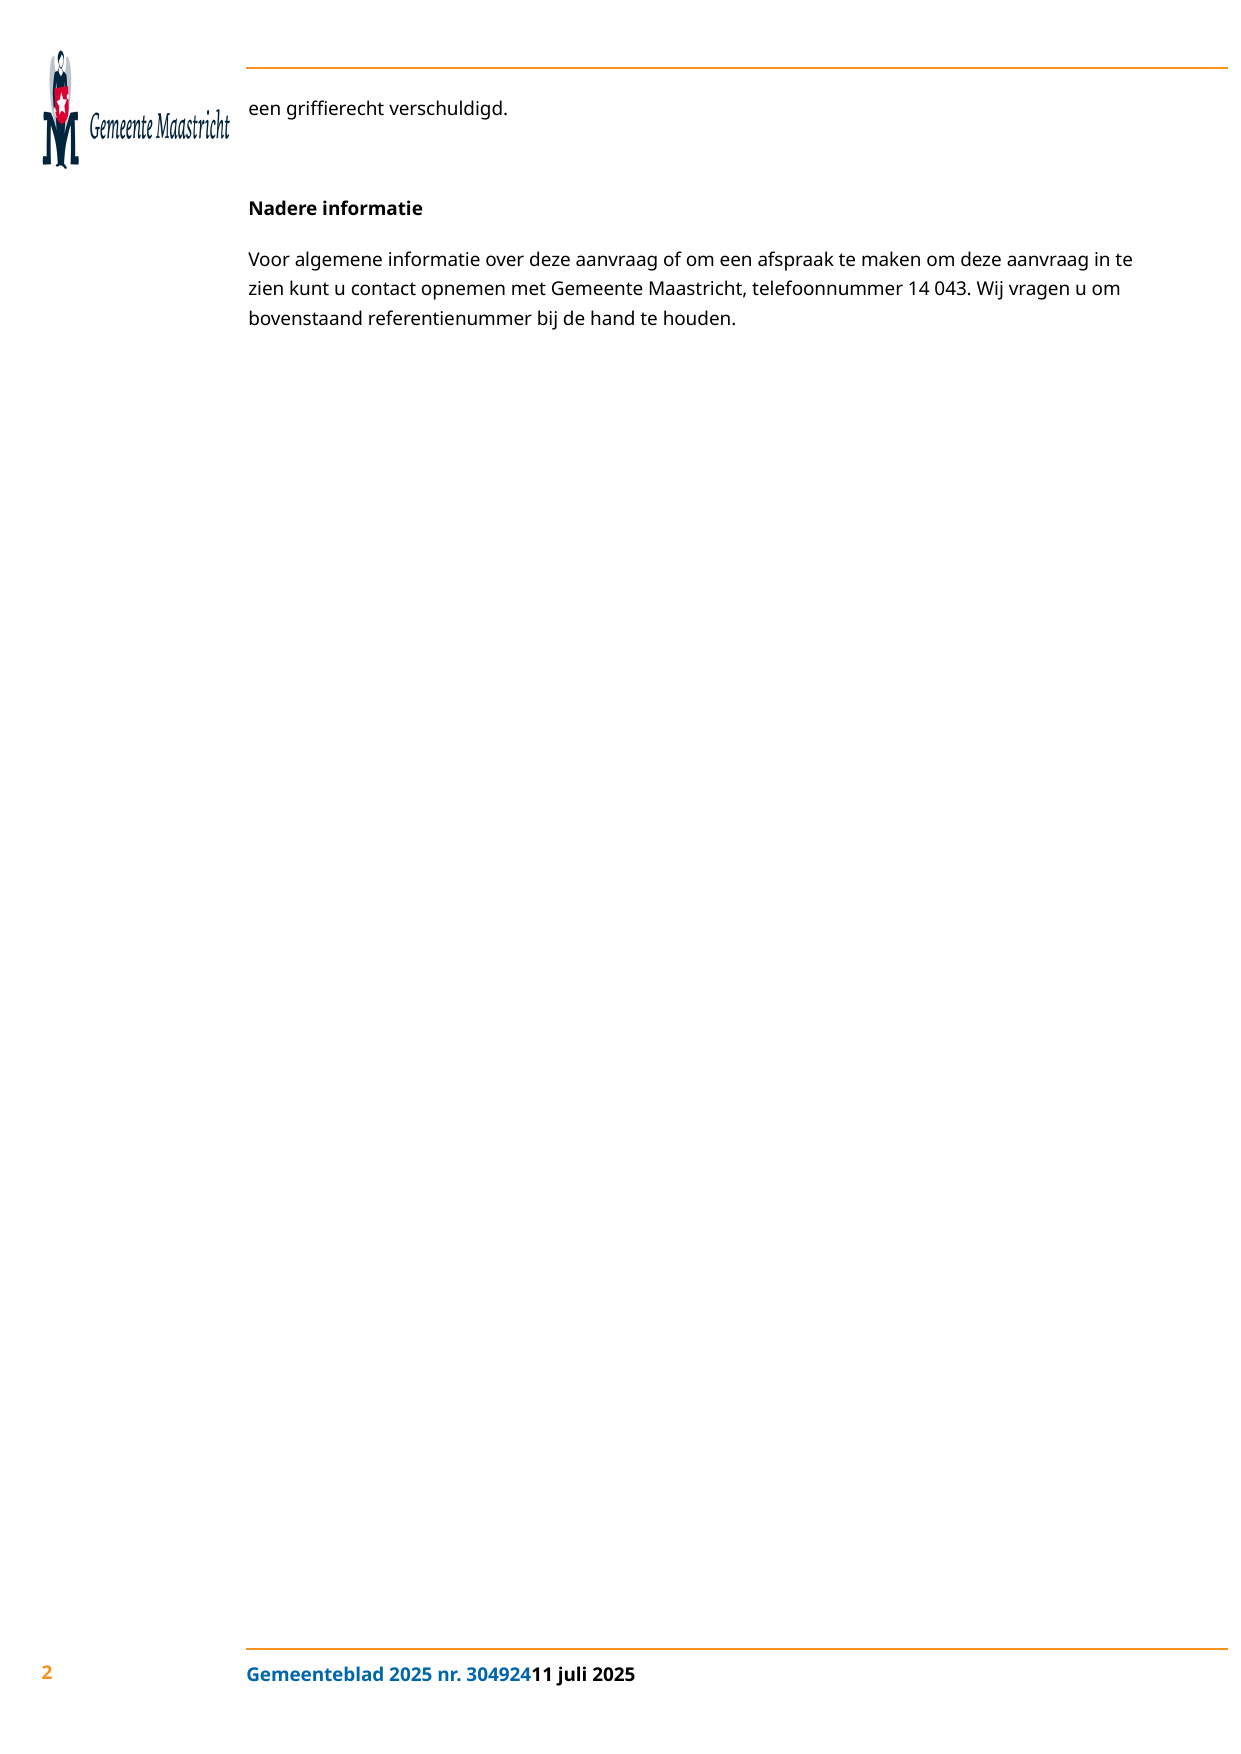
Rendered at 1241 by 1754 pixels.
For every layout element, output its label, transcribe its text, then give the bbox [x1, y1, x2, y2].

text Voor algemene informatie over deze aanvraag of om een afspraak te maken om deze aanvraag in te zien kunt u contact opnemen met Gemeente Maastricht, telefoonnummer 14 043. Wij vragen u om bovenstaand referentienummer bij de hand te houden. [248, 246, 1152, 331]
text Nadere informatie [248, 196, 1152, 221]
text een griffierecht verschuldigd. [248, 95, 1152, 121]
picture [41, 47, 231, 172]
